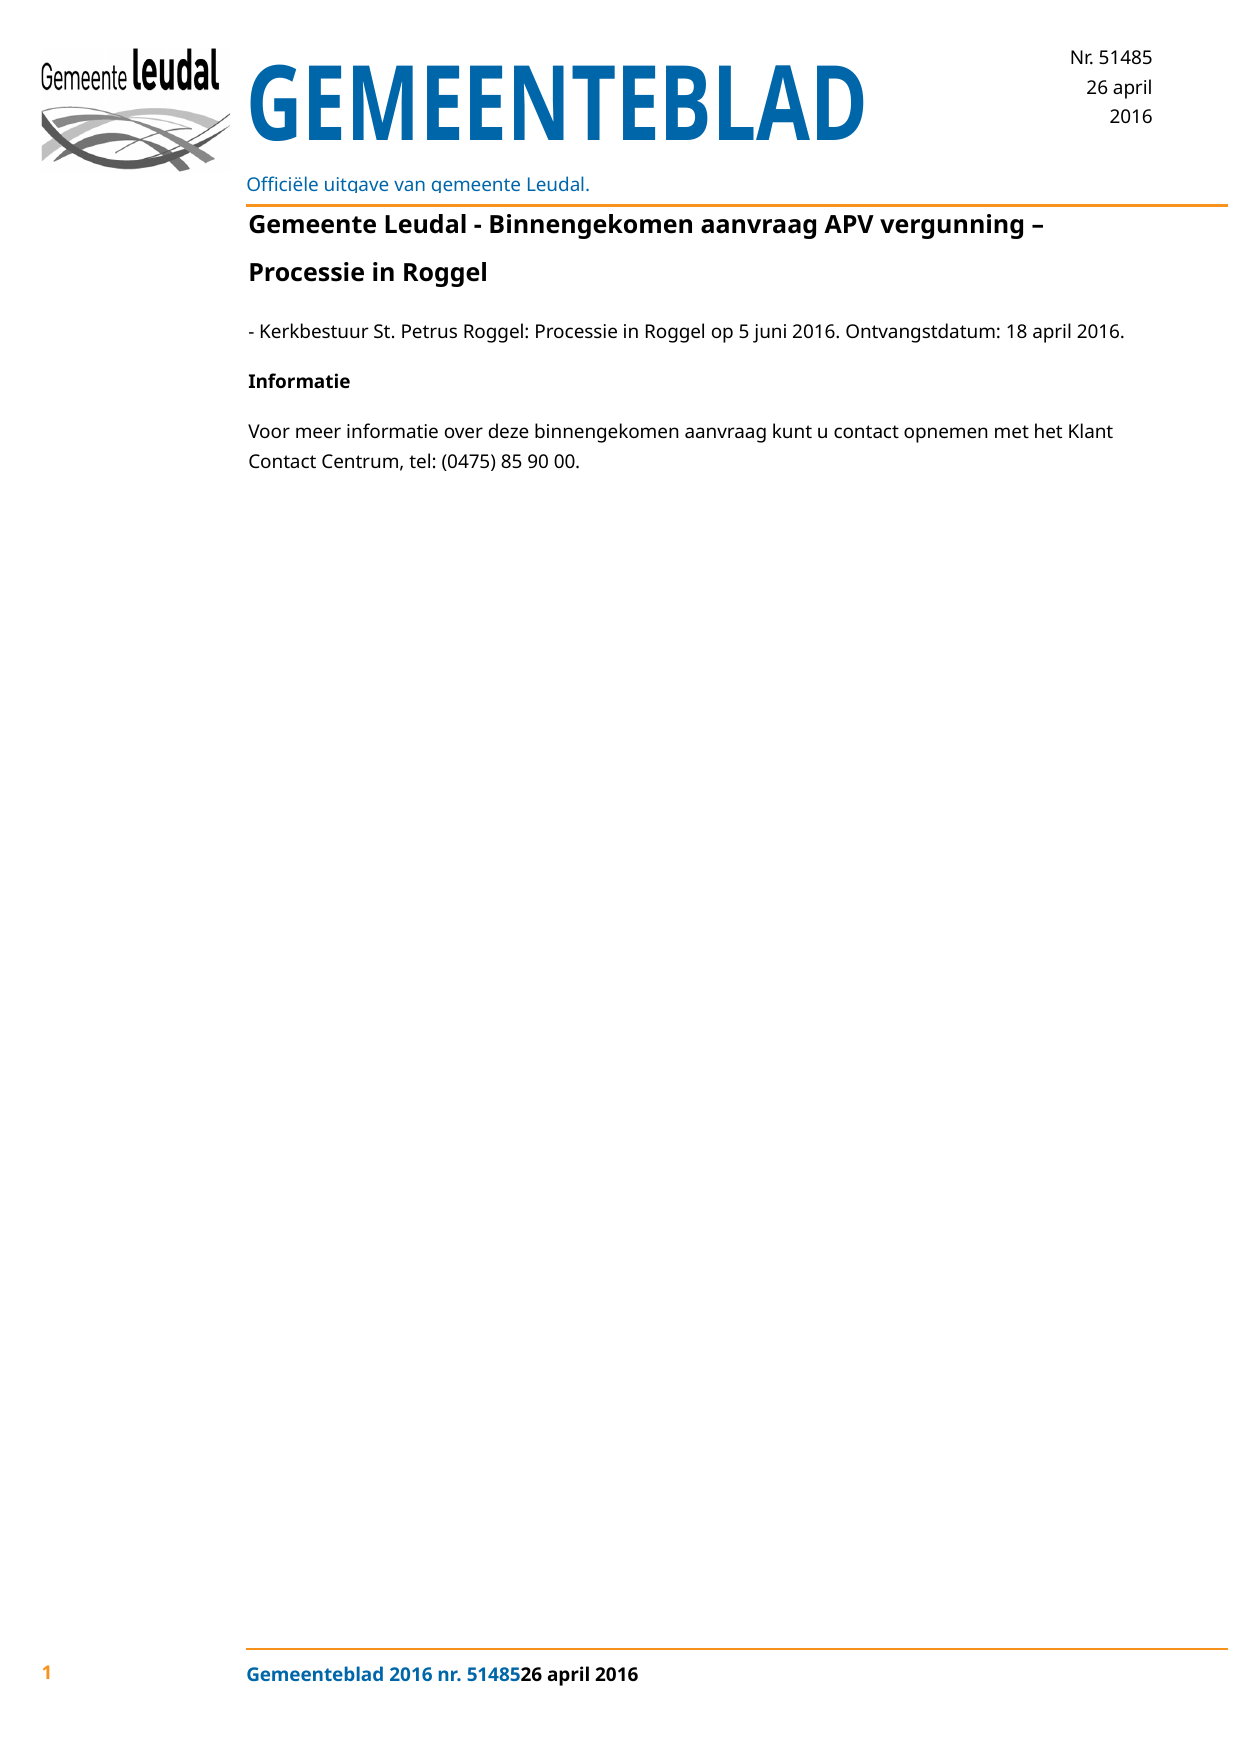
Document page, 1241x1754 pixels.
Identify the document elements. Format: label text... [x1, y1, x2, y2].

text Voor meer informatie over deze binnengekomen aanvraag kunt u contact opnemen met het Klant Contact Centrum, tel: (0475) 85 90 00. [248, 419, 1152, 474]
text - Kerkbestuur St. Petrus Roggel: Processie in Roggel op 5 juni 2016. Ontvangstdatum: 18 april 2016. [248, 318, 1152, 344]
text Gemeente Leudal - Binnengekomen aanvraag APV vergunning – Processie in Roggel [248, 207, 1152, 288]
picture [41, 47, 231, 172]
text Informatie [248, 368, 1152, 394]
